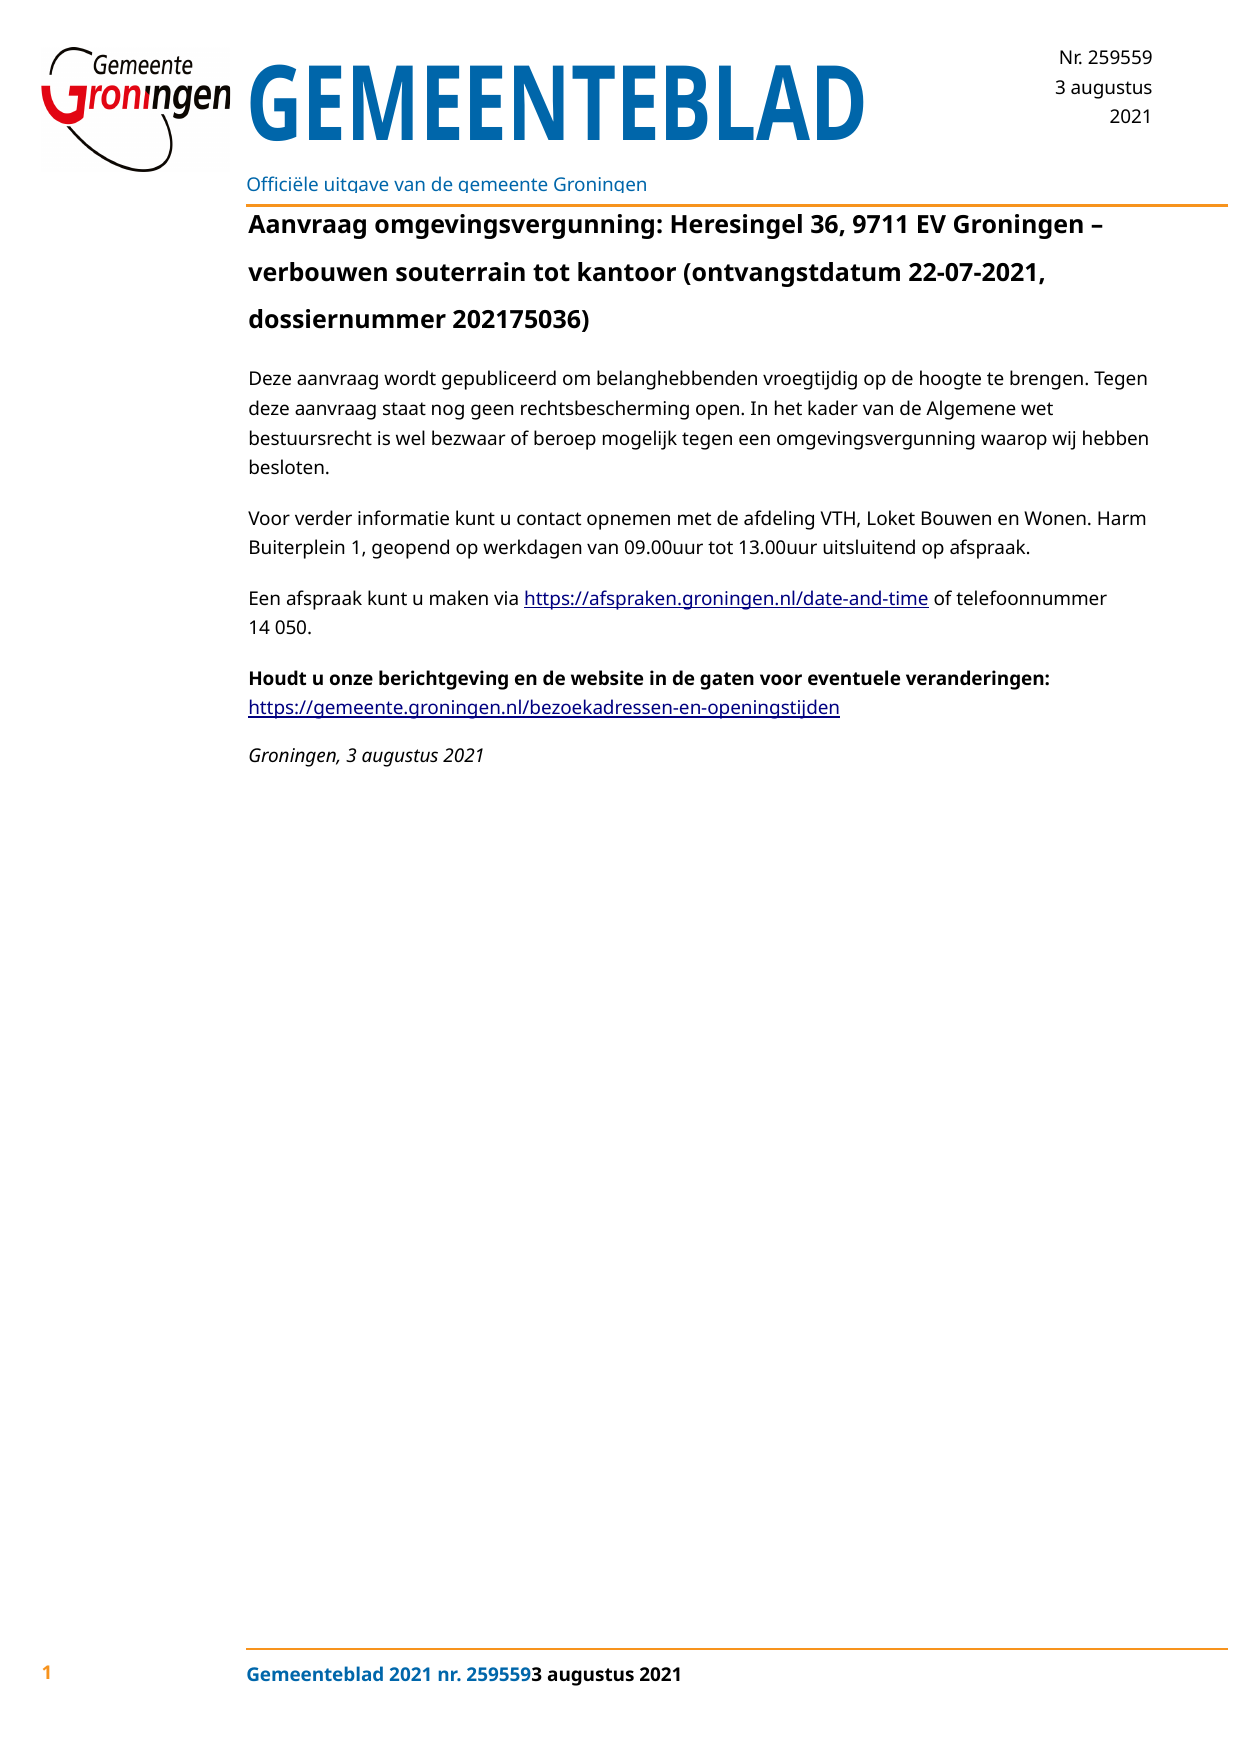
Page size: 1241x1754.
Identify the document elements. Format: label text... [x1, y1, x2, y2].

text Groningen, 3 augustus 2021 [248, 742, 1152, 768]
text Aanvraag omgevingsvergunning: Heresingel 36, 9711 EV Groningen – verbouwen souterrain tot kantoor (ontvangstdatum 22-07-2021, dossiernummer 202175036) [248, 207, 1152, 336]
text Deze aanvraag wordt gepubliceerd om belanghebbenden vroegtijdig op de hoogte te brengen. Tegen deze aanvraag staat nog geen rechtsbescherming open. In het kader van de Algemene wet bestuursrecht is wel bezwaar of beroep mogelijk tegen een omgevingsvergunning waarop wij hebben besloten. [248, 366, 1152, 480]
text Houdt u onze berichtgeving en de website in de gaten voor eventuele veranderingen: https://gemeente.groningen.nl/bezoekadressen-en-openingstijden [248, 665, 1152, 720]
picture [41, 47, 231, 172]
text Voor verder informatie kunt u contact opnemen met de afdeling VTH, Loket Bouwen en Wonen. Harm Buiterplein 1, geopend op werkdagen van 09.00uur tot 13.00uur uitsluitend op afspraak. [248, 505, 1152, 560]
text Een afspraak kunt u maken via https://afspraken.groningen.nl/date-and-time of telefoonnummer 14 050. [248, 585, 1152, 640]
